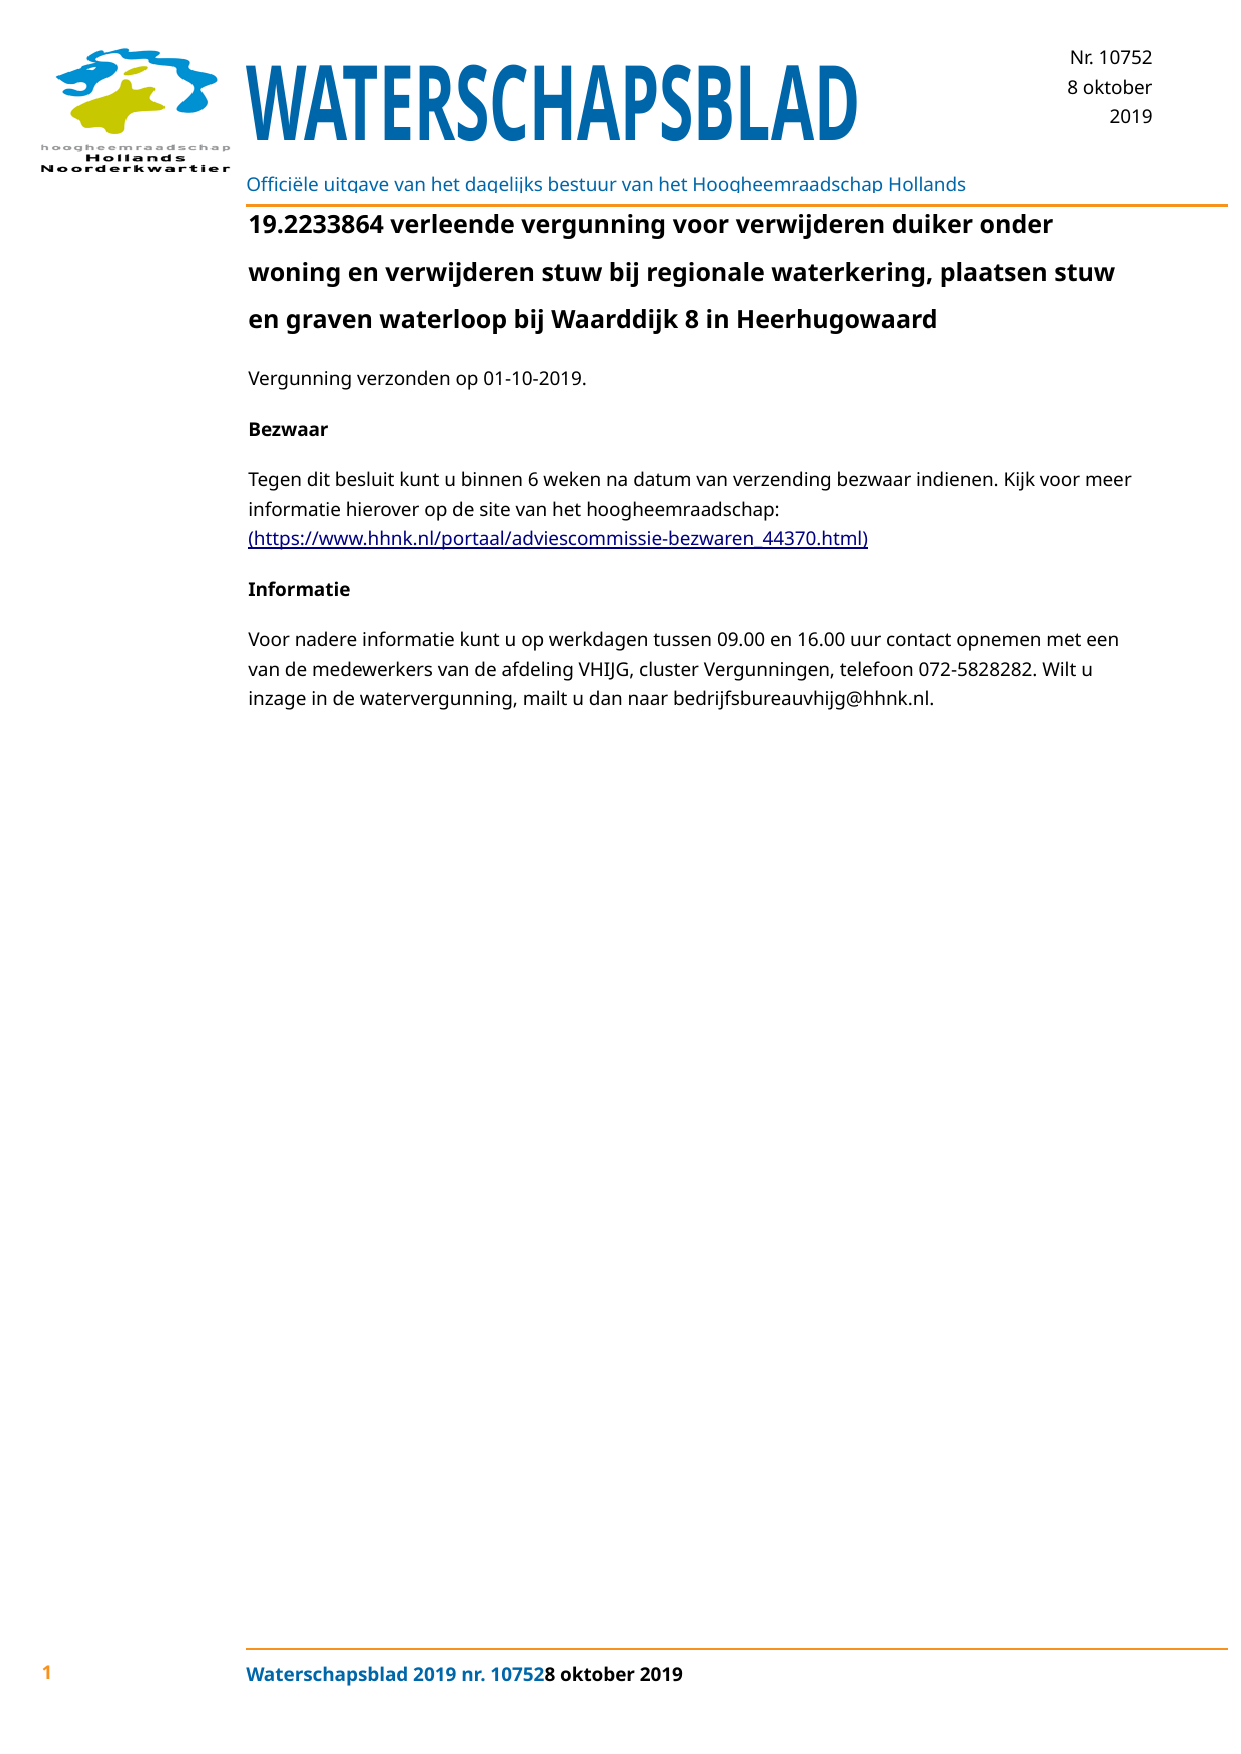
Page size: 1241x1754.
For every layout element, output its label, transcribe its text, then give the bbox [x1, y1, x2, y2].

text 19.2233864 verleende vergunning voor verwijderen duiker onder woning en verwijderen stuw bij regionale waterkering, plaatsen stuw en graven waterloop bij Waarddijk 8 in Heerhugowaard [248, 207, 1152, 336]
picture [41, 47, 231, 172]
text Vergunning verzonden op 01-10-2019. [248, 366, 1152, 391]
text Informatie [248, 576, 1152, 602]
text Voor nadere informatie kunt u op werkdagen tussen 09.00 en 16.00 uur contact opnemen met een van de medewerkers van de afdeling VHIJG, cluster Vergunningen, telefoon 072-5828282. Wilt u inzage in de watervergunning, mailt u dan naar bedrijfsbureauvhijg@hhnk.nl. [248, 626, 1152, 711]
text Tegen dit besluit kunt u binnen 6 weken na datum van verzending bezwaar indienen. Kijk voor meer informatie hierover op de site van het hoogheemraadschap: (https://www.hhnk.nl/portaal/adviescommissie-bezwaren_44370.html) [248, 466, 1152, 551]
text Bezwaar [248, 416, 1152, 442]
